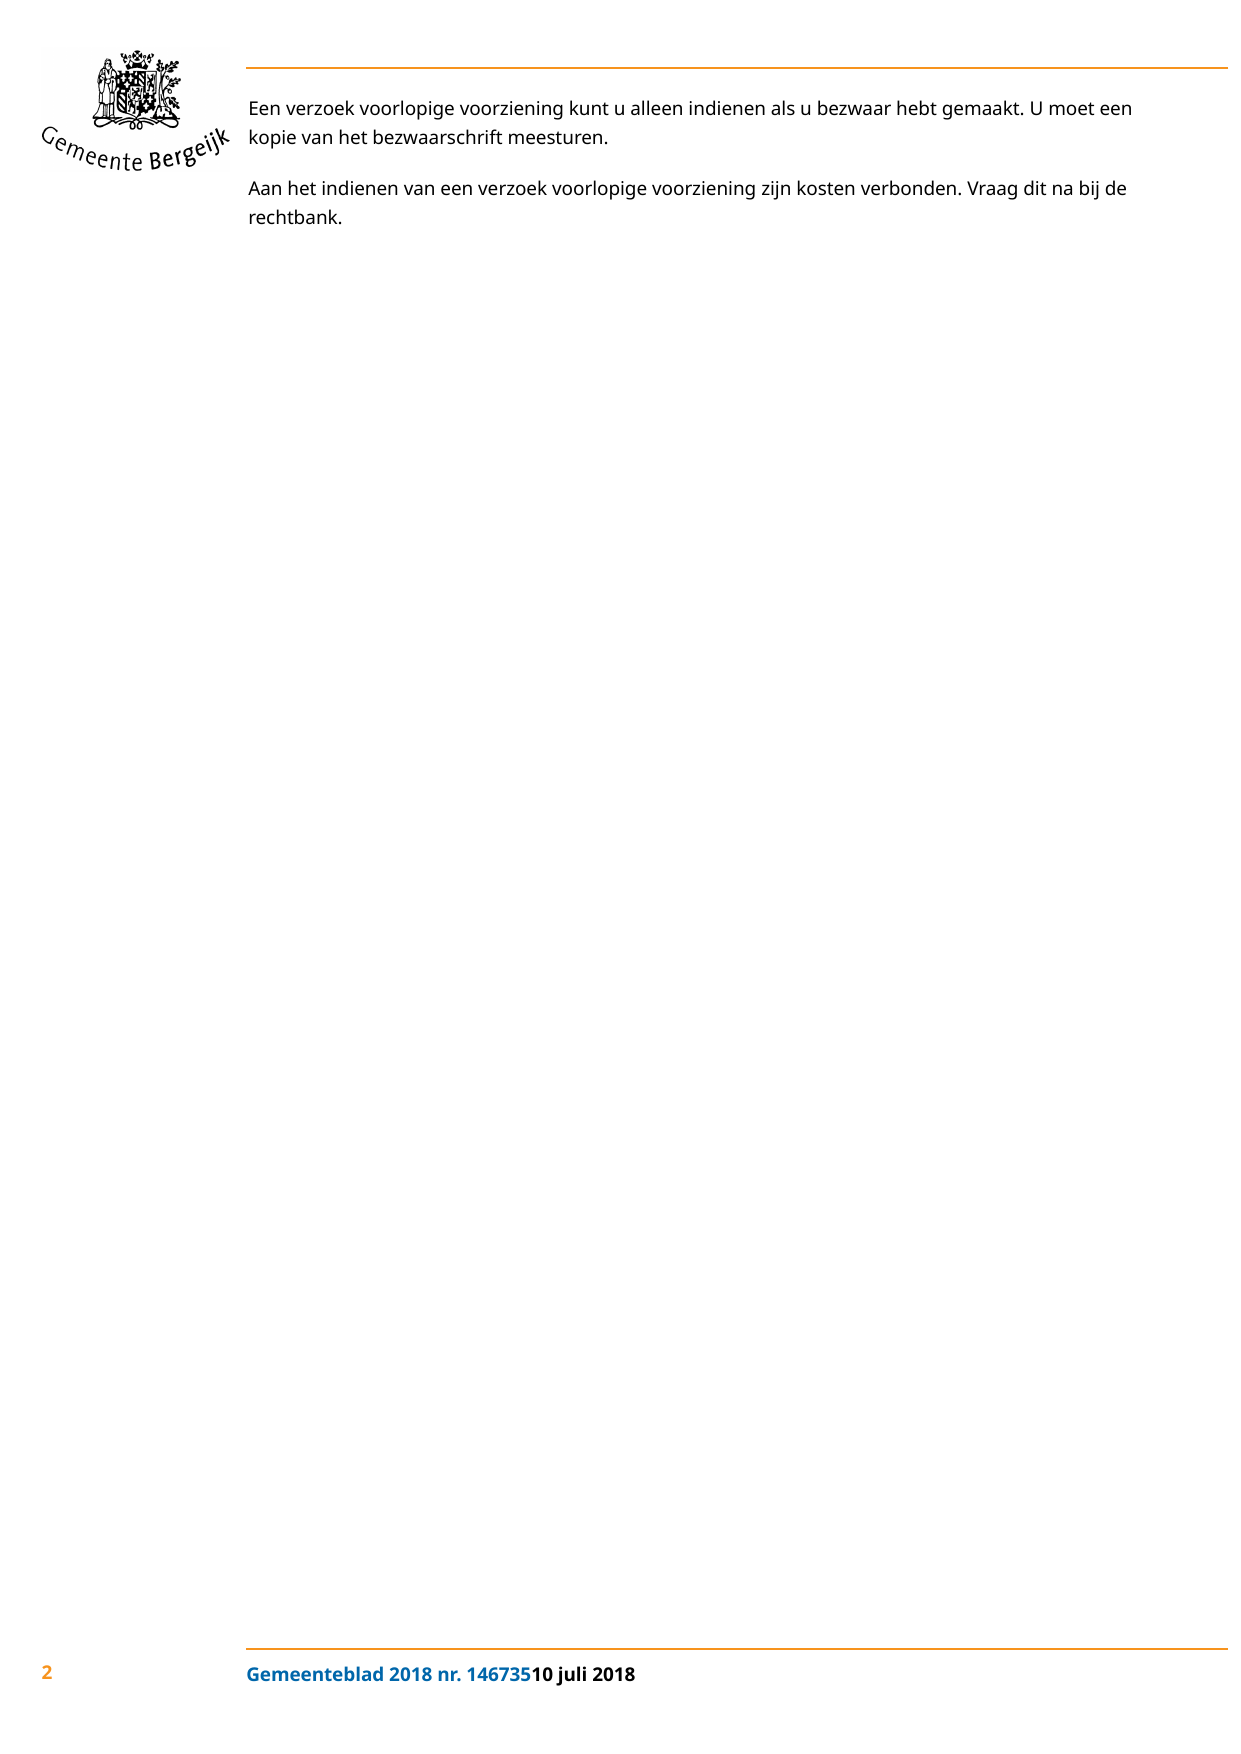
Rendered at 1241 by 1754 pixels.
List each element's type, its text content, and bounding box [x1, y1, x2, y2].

picture [41, 47, 231, 172]
text Aan het indienen van een verzoek voorlopige voorziening zijn kosten verbonden. Vraag dit na bij de rechtbank. [248, 175, 1152, 230]
text Een verzoek voorlopige voorziening kunt u alleen indienen als u bezwaar hebt gemaakt. U moet een kopie van het bezwaarschrift meesturen. [248, 95, 1152, 150]
